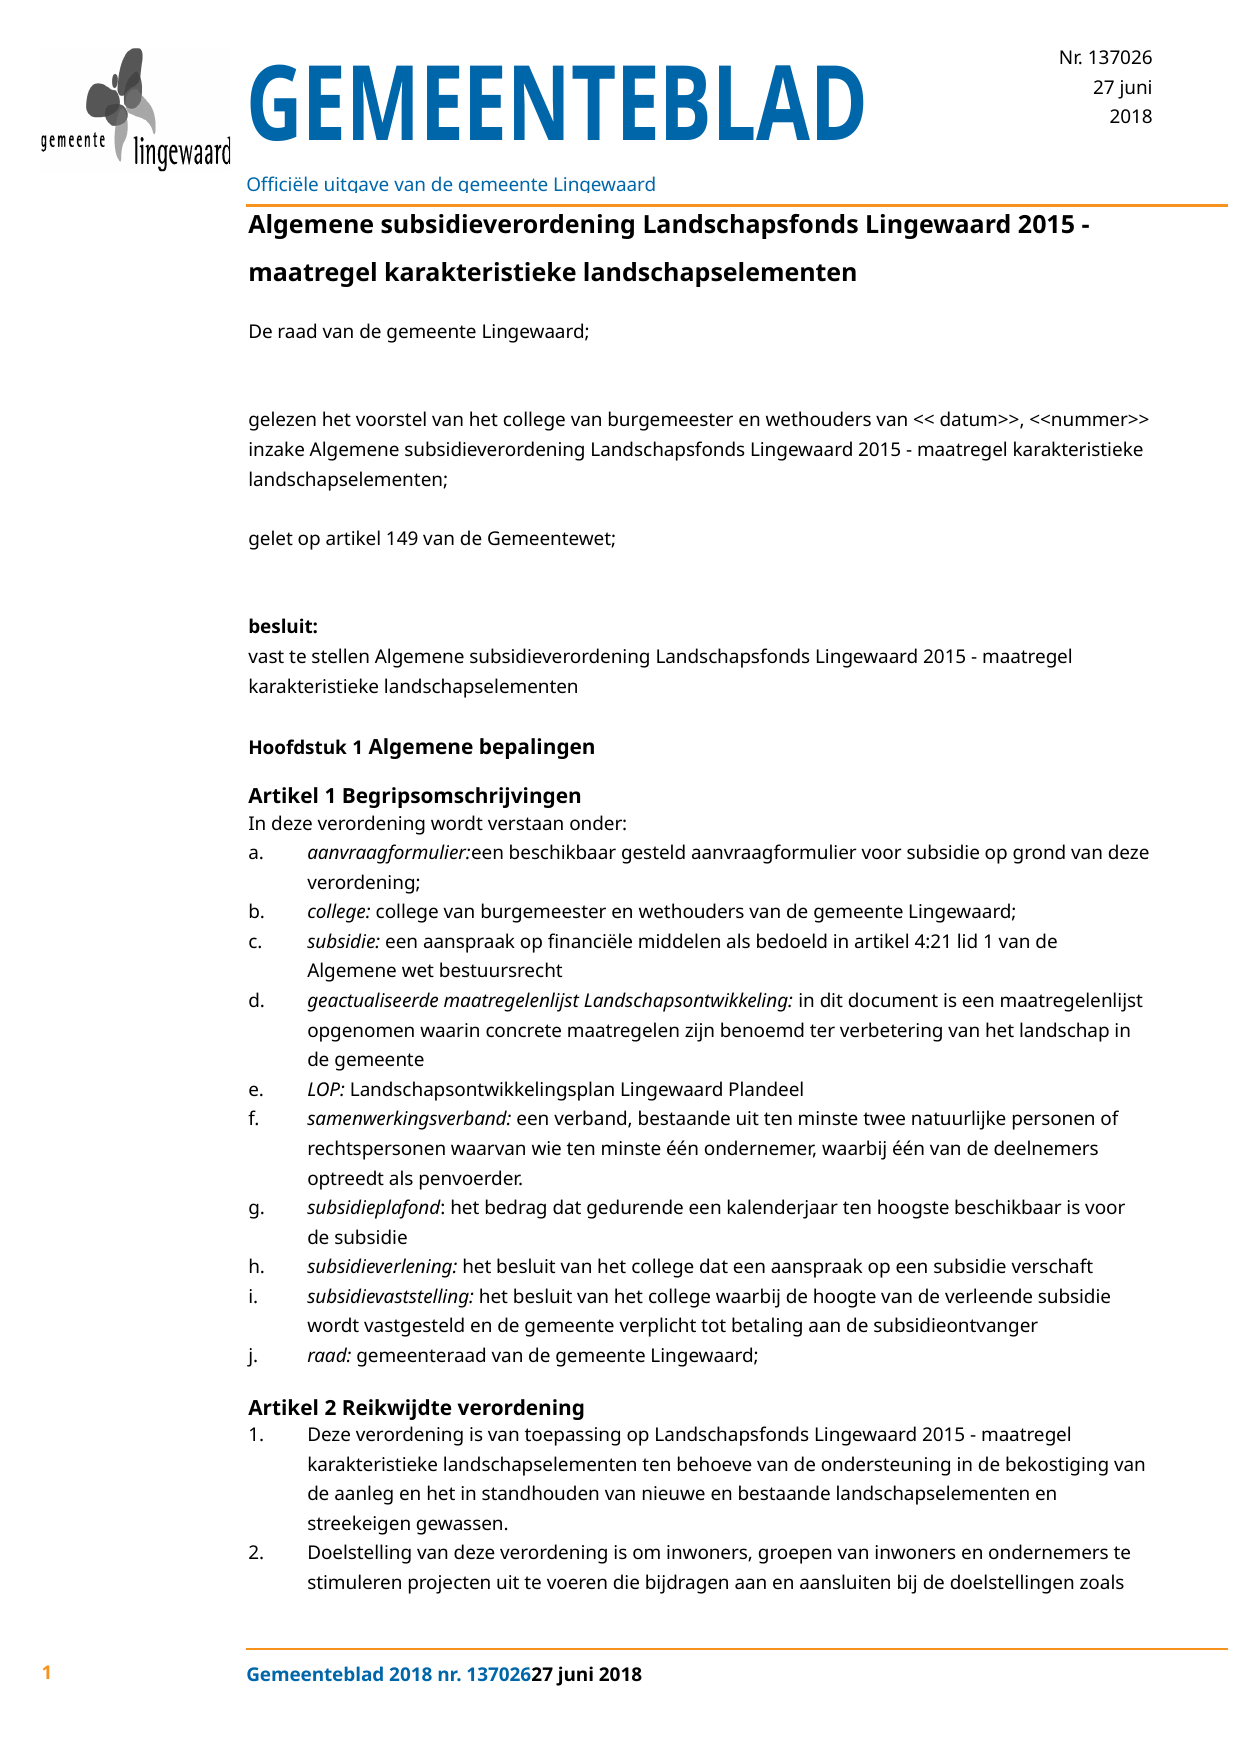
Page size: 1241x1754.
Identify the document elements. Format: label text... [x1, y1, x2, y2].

text Hoofdstuk 1 Algemene bepalingen [248, 732, 1152, 761]
text gelet op artikel 149 van de Gemeentewet; [248, 525, 1152, 551]
list subsidieverlening: het besluit van het college dat een aanspraak op een subsidie verschaft [248, 1253, 1152, 1279]
list college: college van burgemeester en wethouders van de gemeente Lingewaard; [248, 898, 1152, 924]
list geactualiseerde maatregelenlijst Landschapsontwikkeling: in dit document is een maatregelenlijst opgenomen waarin concrete maatregelen zijn benoemd ter verbetering van het landschap in de gemeente [248, 987, 1152, 1072]
list raad: gemeenteraad van de gemeente Lingewaard; [248, 1342, 1152, 1368]
list subsidie: een aanspraak op financiële middelen als bedoeld in artikel 4:21 lid 1 van de Algemene wet bestuursrecht [248, 928, 1152, 983]
list Deze verordening is van toepassing op Landschapsfonds Lingewaard 2015 - maatregel karakteristieke landschapselementen ten behoeve van de ondersteuning in de bekostiging van de aanleg en het in standhouden van nieuwe en bestaande landschapselementen en streekeigen gewassen. [248, 1421, 1152, 1536]
text Artikel 1 Begripsomschrijvingen [248, 781, 1152, 810]
text Artikel 2 Reikwijdte verordening [248, 1393, 1152, 1421]
text De raad van de gemeente Lingewaard; [248, 318, 1152, 344]
list aanvraagformulier:een beschikbaar gesteld aanvraagformulier voor subsidie op grond van deze verordening; [248, 839, 1152, 895]
text vast te stellen Algemene subsidieverordening Landschapsfonds Lingewaard 2015 - maatregel karakteristieke landschapselementen [248, 643, 1152, 699]
list LOP: Landschapsontwikkelingsplan Lingewaard Plandeel [248, 1076, 1152, 1102]
text gelezen het voorstel van het college van burgemeester en wethouders van << datum>>, <<nummer>> inzake Algemene subsidieverordening Landschapsfonds Lingewaard 2015 - maatregel karakteristieke landschapselementen; [248, 407, 1152, 492]
picture [41, 47, 231, 172]
list subsidieplafond: het bedrag dat gedurende een kalenderjaar ten hoogste beschikbaar is voor de subsidie [248, 1194, 1152, 1250]
text Algemene subsidieverordening Landschapsfonds Lingewaard 2015 - maatregel karakteristieke landschapselementen [248, 207, 1152, 288]
list subsidievaststelling: het besluit van het college waarbij de hoogte van de verleende subsidie wordt vastgesteld en de gemeente verplicht tot betaling aan de subsidieontvanger [248, 1283, 1152, 1338]
text In deze verordening wordt verstaan onder: [248, 810, 1152, 836]
list Doelstelling van deze verordening is om inwoners, groepen van inwoners en ondernemers te stimuleren projecten uit te voeren die bijdragen aan en aansluiten bij de doelstellingen zoals [248, 1539, 1152, 1595]
text besluit: [248, 614, 1152, 639]
list samenwerkingsverband: een verband, bestaande uit ten minste twee natuurlijke personen of rechtspersonen waarvan wie ten minste één ondernemer, waarbij één van de deelnemers optreedt als penvoerder. [248, 1106, 1152, 1191]
